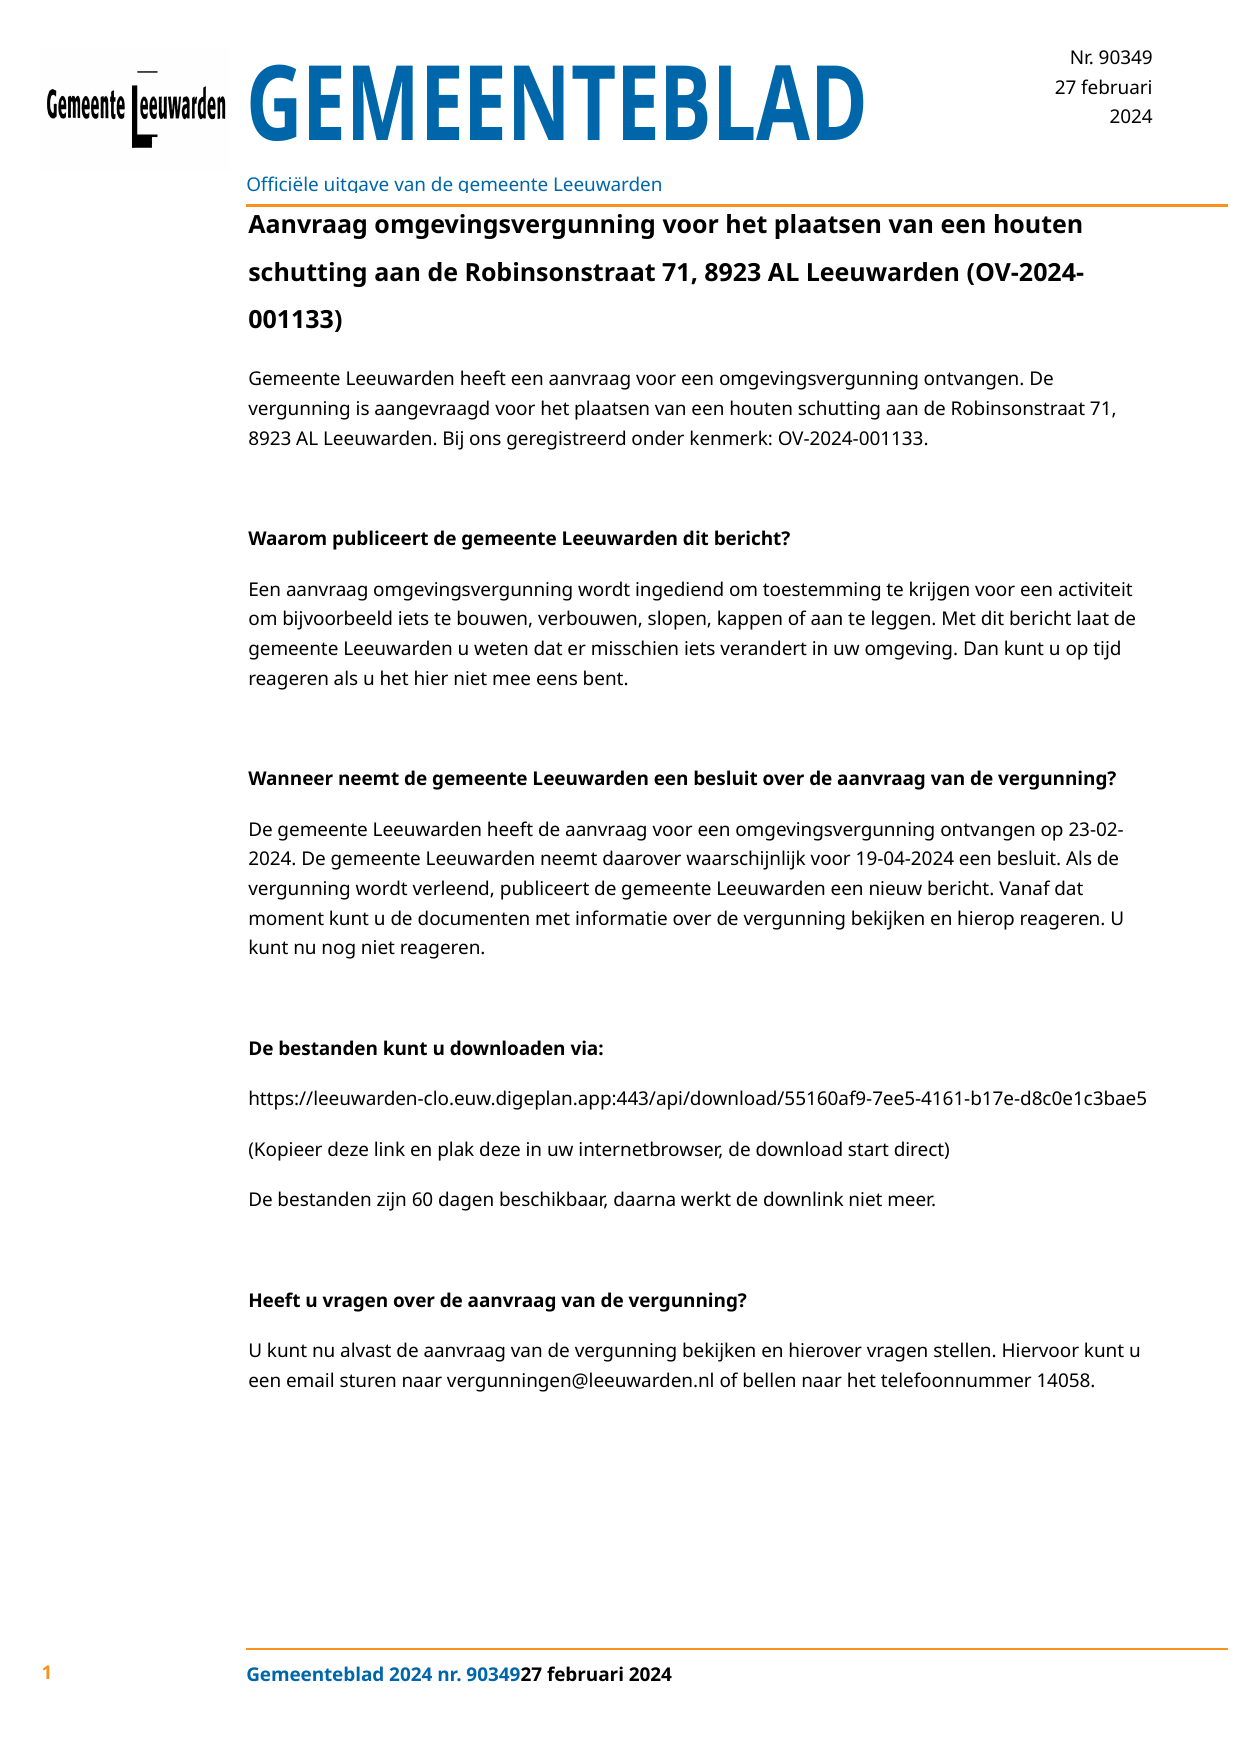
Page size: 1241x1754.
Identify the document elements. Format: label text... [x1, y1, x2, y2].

text Aanvraag omgevingsvergunning voor het plaatsen van een houten schutting aan de Robinsonstraat 71, 8923 AL Leeuwarden (OV-2024-001133) [248, 207, 1152, 336]
picture [41, 47, 231, 172]
text U kunt nu alvast de aanvraag van de vergunning bekijken en hierover vragen stellen. Hiervoor kunt u een email sturen naar vergunningen@leeuwarden.nl of bellen naar het telefoonnummer 14058. [248, 1338, 1152, 1393]
text Gemeente Leeuwarden heeft een aanvraag voor een omgevingsvergunning ontvangen. De vergunning is aangevraagd voor het plaatsen van een houten schutting aan de Robinsonstraat 71, 8923 AL Leeuwarden. Bij ons geregistreerd onder kenmerk: OV-2024-001133. [248, 366, 1152, 450]
text Wanneer neemt de gemeente Leeuwarden een besluit over de aanvraag van de vergunning? [248, 766, 1152, 791]
text Heeft u vragen over de aanvraag van de vergunning? [248, 1287, 1152, 1313]
text Een aanvraag omgevingsvergunning wordt ingediend om toestemming te krijgen voor een activiteit om bijvoorbeeld iets te bouwen, verbouwen, slopen, kappen of aan te leggen. Met dit bericht laat de gemeente Leeuwarden u weten dat er misschien iets verandert in uw omgeving. Dan kunt u op tijd reageren als u het hier niet mee eens bent. [248, 576, 1152, 690]
text De bestanden zijn 60 dagen beschikbaar, daarna werkt de downlink niet meer. [248, 1186, 1152, 1212]
text De bestanden kunt u downloaden via: [248, 1035, 1152, 1061]
text (Kopieer deze link en plak deze in uw internetbrowser, de download start direct) [248, 1136, 1152, 1162]
text https://leeuwarden-clo.euw.digeplan.app:443/api/download/55160af9-7ee5-4161-b17e-d8c0e1c3bae5 [248, 1086, 1152, 1111]
text De gemeente Leeuwarden heeft de aanvraag voor een omgevingsvergunning ontvangen op 23-02-2024. De gemeente Leeuwarden neemt daarover waarschijnlijk voor 19-04-2024 een besluit. Als de vergunning wordt verleend, publiceert de gemeente Leeuwarden een nieuw bericht. Vanaf dat moment kunt u de documenten met informatie over de vergunning bekijken en hierop reageren. U kunt nu nog niet reageren. [248, 816, 1152, 960]
text Waarom publiceert de gemeente Leeuwarden dit bericht? [248, 526, 1152, 551]
